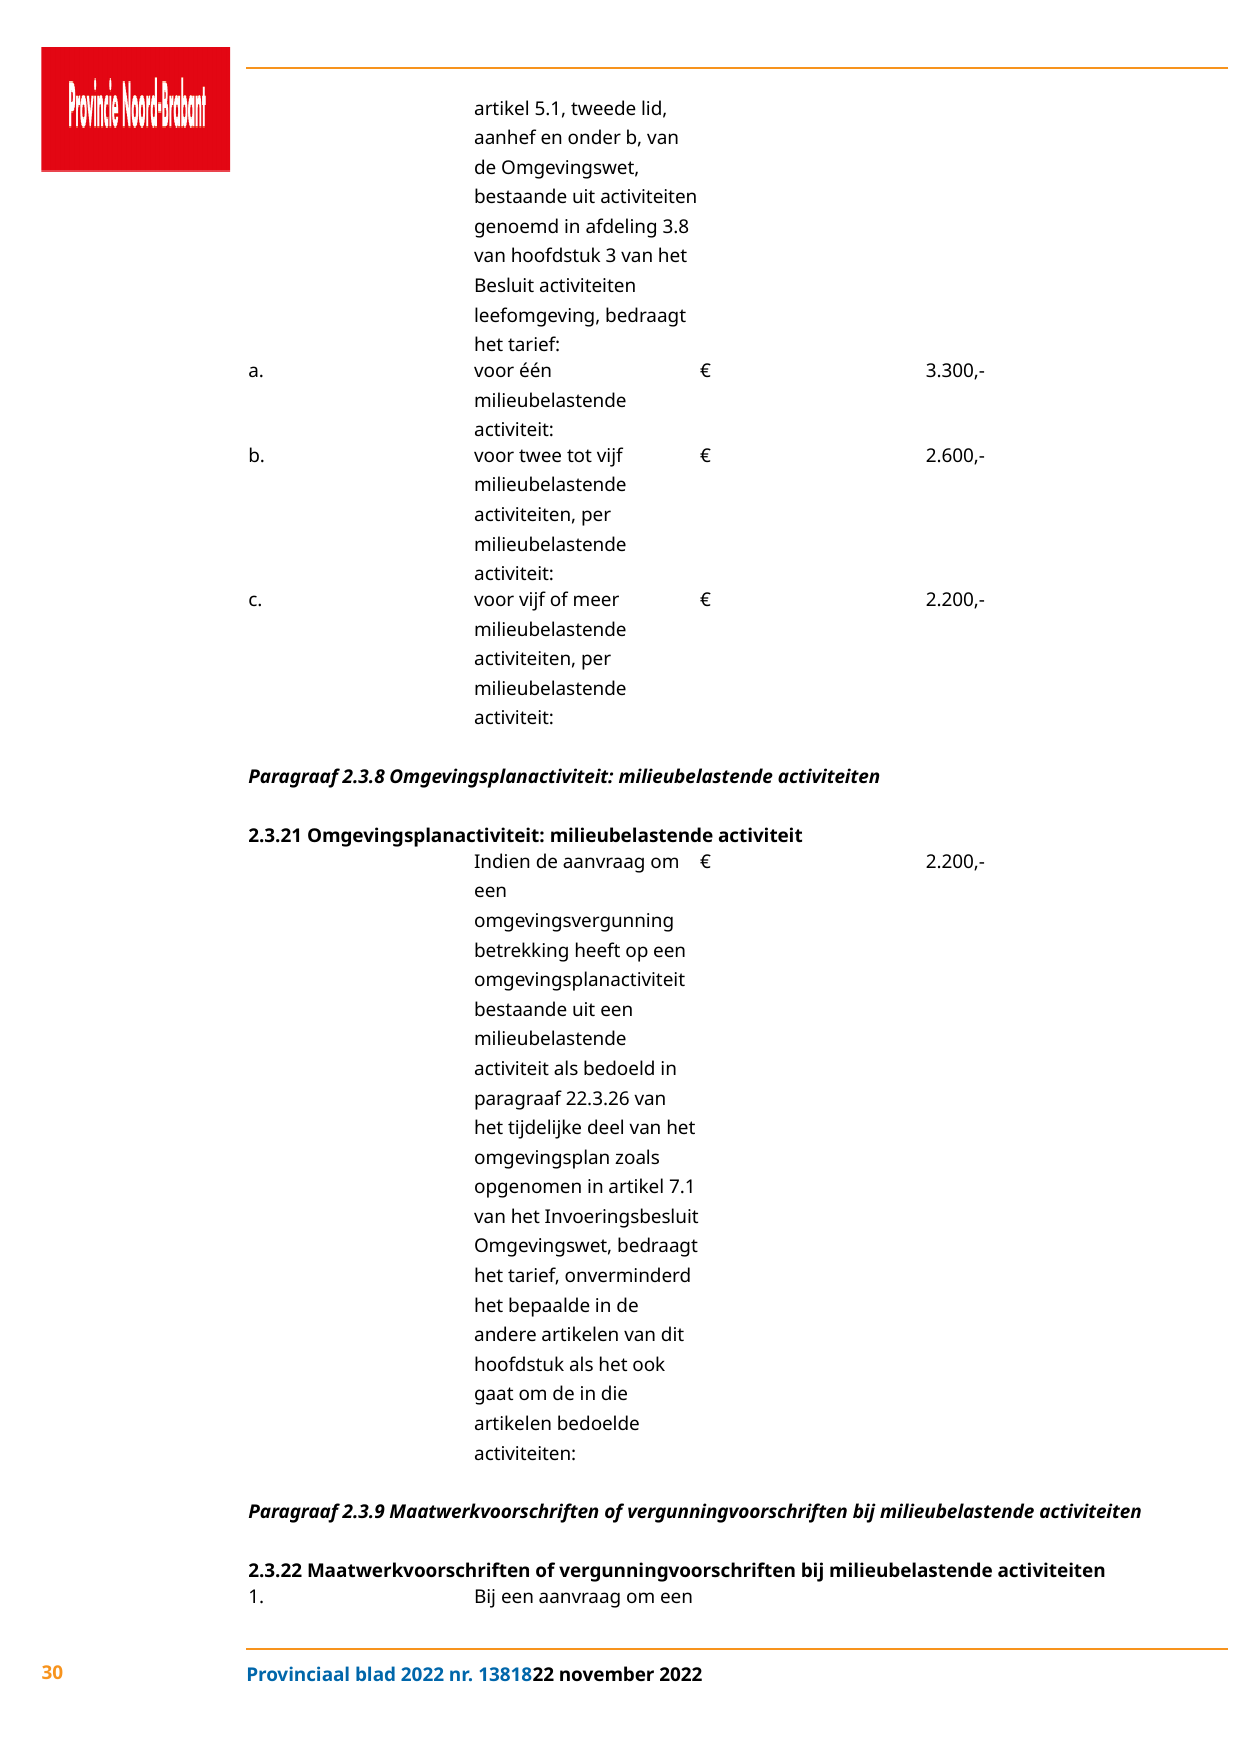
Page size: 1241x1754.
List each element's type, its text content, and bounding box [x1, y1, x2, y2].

table_cell € [700, 586, 926, 730]
table_cell 1. [248, 1583, 474, 1609]
table_cell voor één milieubelastende activiteit: [474, 357, 700, 442]
table_cell [700, 1583, 926, 1609]
table_cell 2.200,- [926, 586, 1152, 730]
table_cell [926, 1583, 1152, 1609]
table_cell € [700, 357, 926, 442]
text Paragraaf 2.3.8 Omgevingsplanactiviteit: milieubelastende activiteiten [248, 763, 1152, 789]
table_cell [248, 848, 474, 1465]
table_cell 2.200,- [926, 848, 1152, 1465]
table_cell voor vijf of meer milieubelastende activiteiten, per milieubelastende activiteit: [474, 586, 700, 730]
table_cell artikel 5.1, tweede lid, aanhef en onder b, van de Omgevingswet, bestaande uit activiteiten genoemd in afdeling 3.8 van hoofdstuk 3 van het Besluit activiteiten leefomgeving, bedraagt het tarief: [474, 95, 700, 357]
table_header 2.3.22 Maatwerkvoorschriften of vergunningvoorschriften bij milieubelastende activiteiten [248, 1558, 1152, 1583]
picture [41, 47, 231, 172]
table_cell 2.600,- [926, 442, 1152, 586]
table_cell c. [248, 586, 474, 730]
table_cell [248, 95, 474, 357]
table_cell a. [248, 357, 474, 442]
text Paragraaf 2.3.9 Maatwerkvoorschriften of vergunningvoorschriften bij milieubelastende activiteiten [248, 1498, 1152, 1524]
table_cell € [700, 442, 926, 586]
table_cell Bij een aanvraag om een [474, 1583, 700, 1609]
table_header 2.3.21 Omgevingsplanactiviteit: milieubelastende activiteit [248, 822, 1152, 848]
table_cell 3.300,- [926, 357, 1152, 442]
table_cell b. [248, 442, 474, 586]
table_cell [700, 95, 926, 357]
table_cell voor twee tot vijf milieubelastende activiteiten, per milieubelastende activiteit: [474, 442, 700, 586]
table_cell € [700, 848, 926, 1465]
table_cell Indien de aanvraag om een omgevingsvergunning betrekking heeft op een omgevingsplanactiviteit bestaande uit een milieubelastende activiteit als bedoeld in paragraaf 22.3.26 van het tijdelijke deel van het omgevingsplan zoals opgenomen in artikel 7.1 van het Invoeringsbesluit Omgevingswet, bedraagt het tarief, onverminderd het bepaalde in de andere artikelen van dit hoofdstuk als het ook gaat om de in die artikelen bedoelde activiteiten: [474, 848, 700, 1465]
table_cell [926, 95, 1152, 357]
